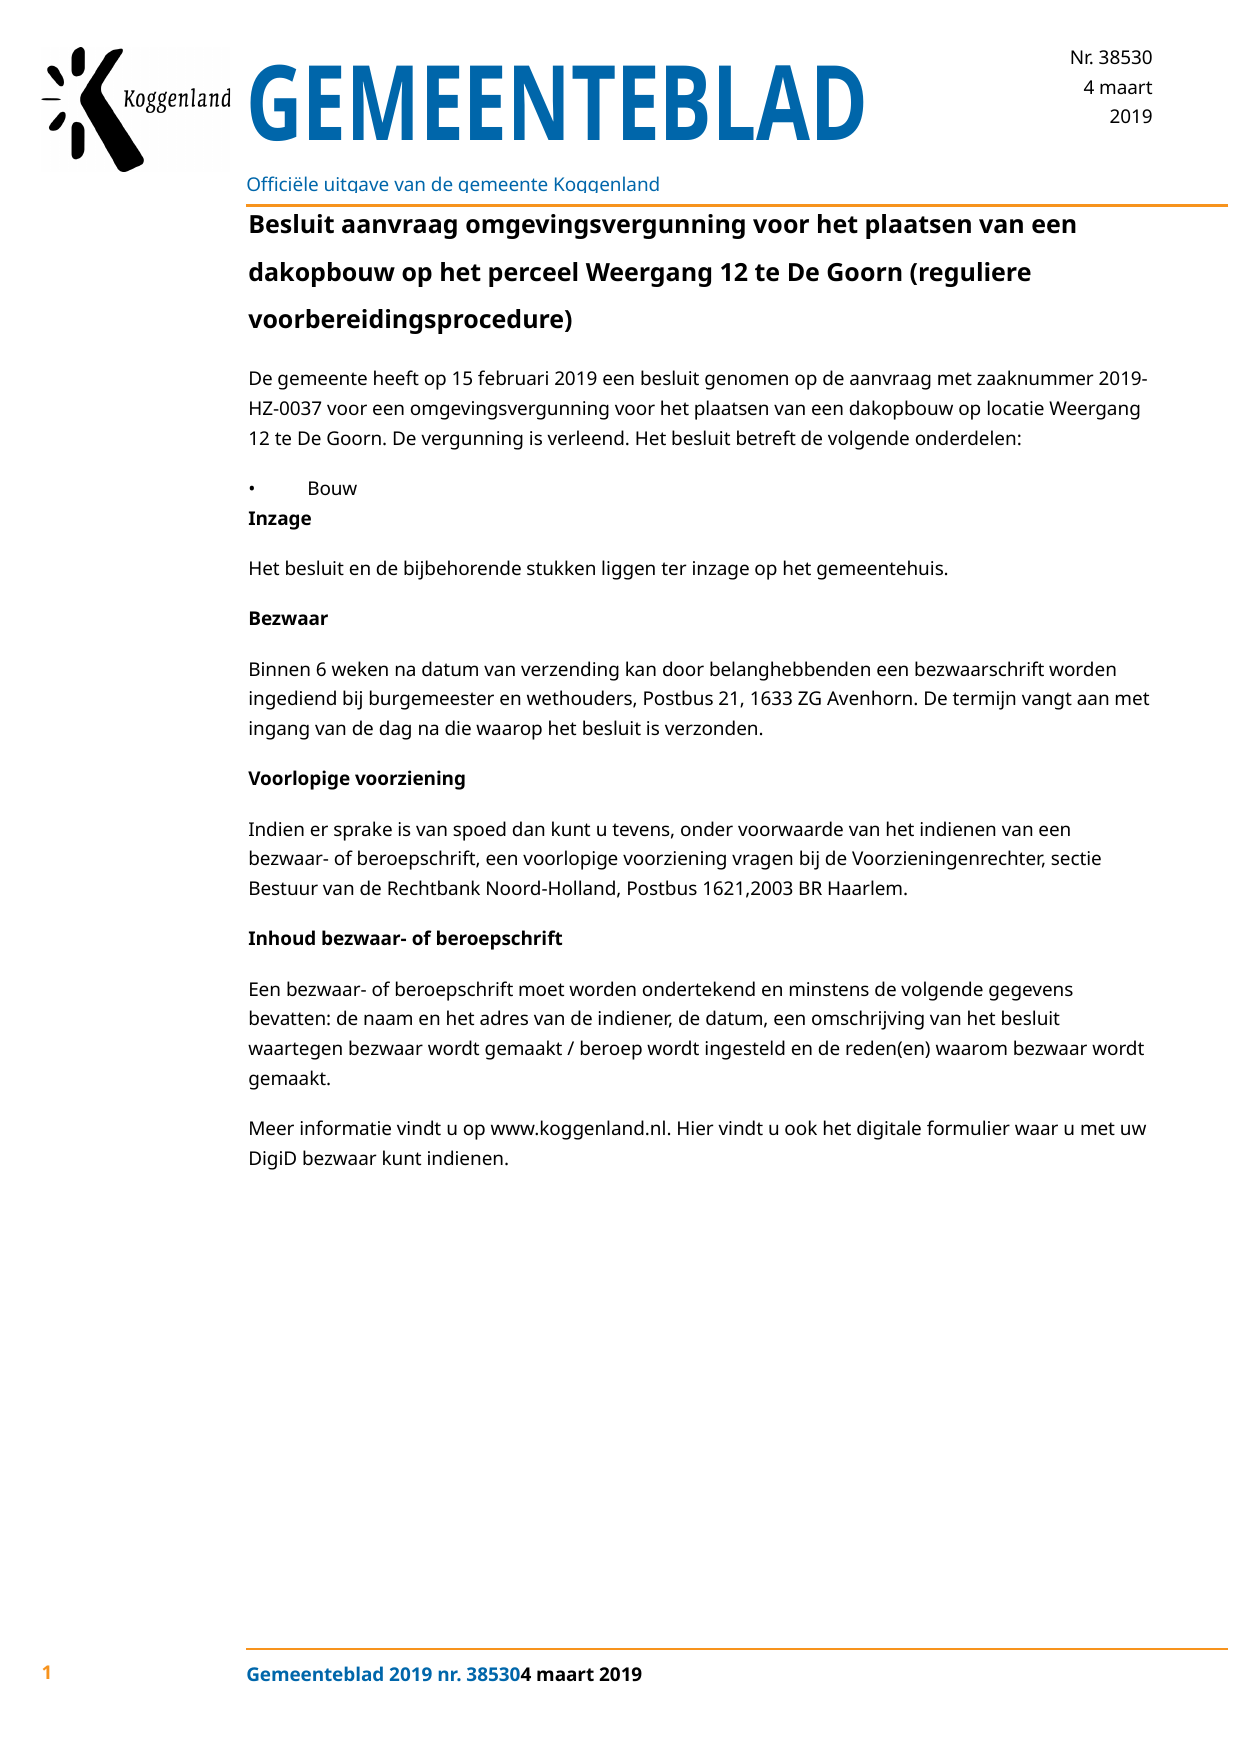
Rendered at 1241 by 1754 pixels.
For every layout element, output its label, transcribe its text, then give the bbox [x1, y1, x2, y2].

text Bezwaar [248, 606, 1152, 631]
text Inhoud bezwaar- of beroepschrift [248, 926, 1152, 951]
text Meer informatie vindt u op www.koggenland.nl. Hier vindt u ook het digitale formulier waar u met uw DigiD bezwaar kunt indienen. [248, 1115, 1152, 1170]
text Het besluit en de bijbehorende stukken liggen ter inzage op het gemeentehuis. [248, 555, 1152, 581]
text De gemeente heeft op 15 februari 2019 een besluit genomen op de aanvraag met zaaknummer 2019-HZ-0037 voor een omgevingsvergunning voor het plaatsen van een dakopbouw op locatie Weergang 12 te De Goorn. De vergunning is verleend. Het besluit betreft de volgende onderdelen: [248, 366, 1152, 450]
list Bouw [248, 475, 1152, 501]
picture [41, 47, 231, 172]
text Indien er sprake is van spoed dan kunt u tevens, onder voorwaarde van het indienen van een bezwaar- of beroepschrift, een voorlopige voorziening vragen bij de Voorzieningenrechter, sectie Bestuur van de Rechtbank Noord-Holland, Postbus 1621,2003 BR Haarlem. [248, 816, 1152, 901]
text Voorlopige voorziening [248, 766, 1152, 791]
text Besluit aanvraag omgevingsvergunning voor het plaatsen van een dakopbouw op het perceel Weergang 12 te De Goorn (reguliere voorbereidingsprocedure) [248, 207, 1152, 336]
text Een bezwaar- of beroepschrift moet worden ondertekend en minstens de volgende gegevens bevatten: de naam en het adres van de indiener, de datum, een omschrijving van het besluit waartegen bezwaar wordt gemaakt / beroep wordt ingesteld en de reden(en) waarom bezwaar wordt gemaakt. [248, 976, 1152, 1090]
text Inzage [248, 505, 1152, 530]
text Binnen 6 weken na datum van verzending kan door belanghebbenden een bezwaarschrift worden ingediend bij burgemeester en wethouders, Postbus 21, 1633 ZG Avenhorn. De termijn vangt aan met ingang van de dag na die waarop het besluit is verzonden. [248, 656, 1152, 741]
